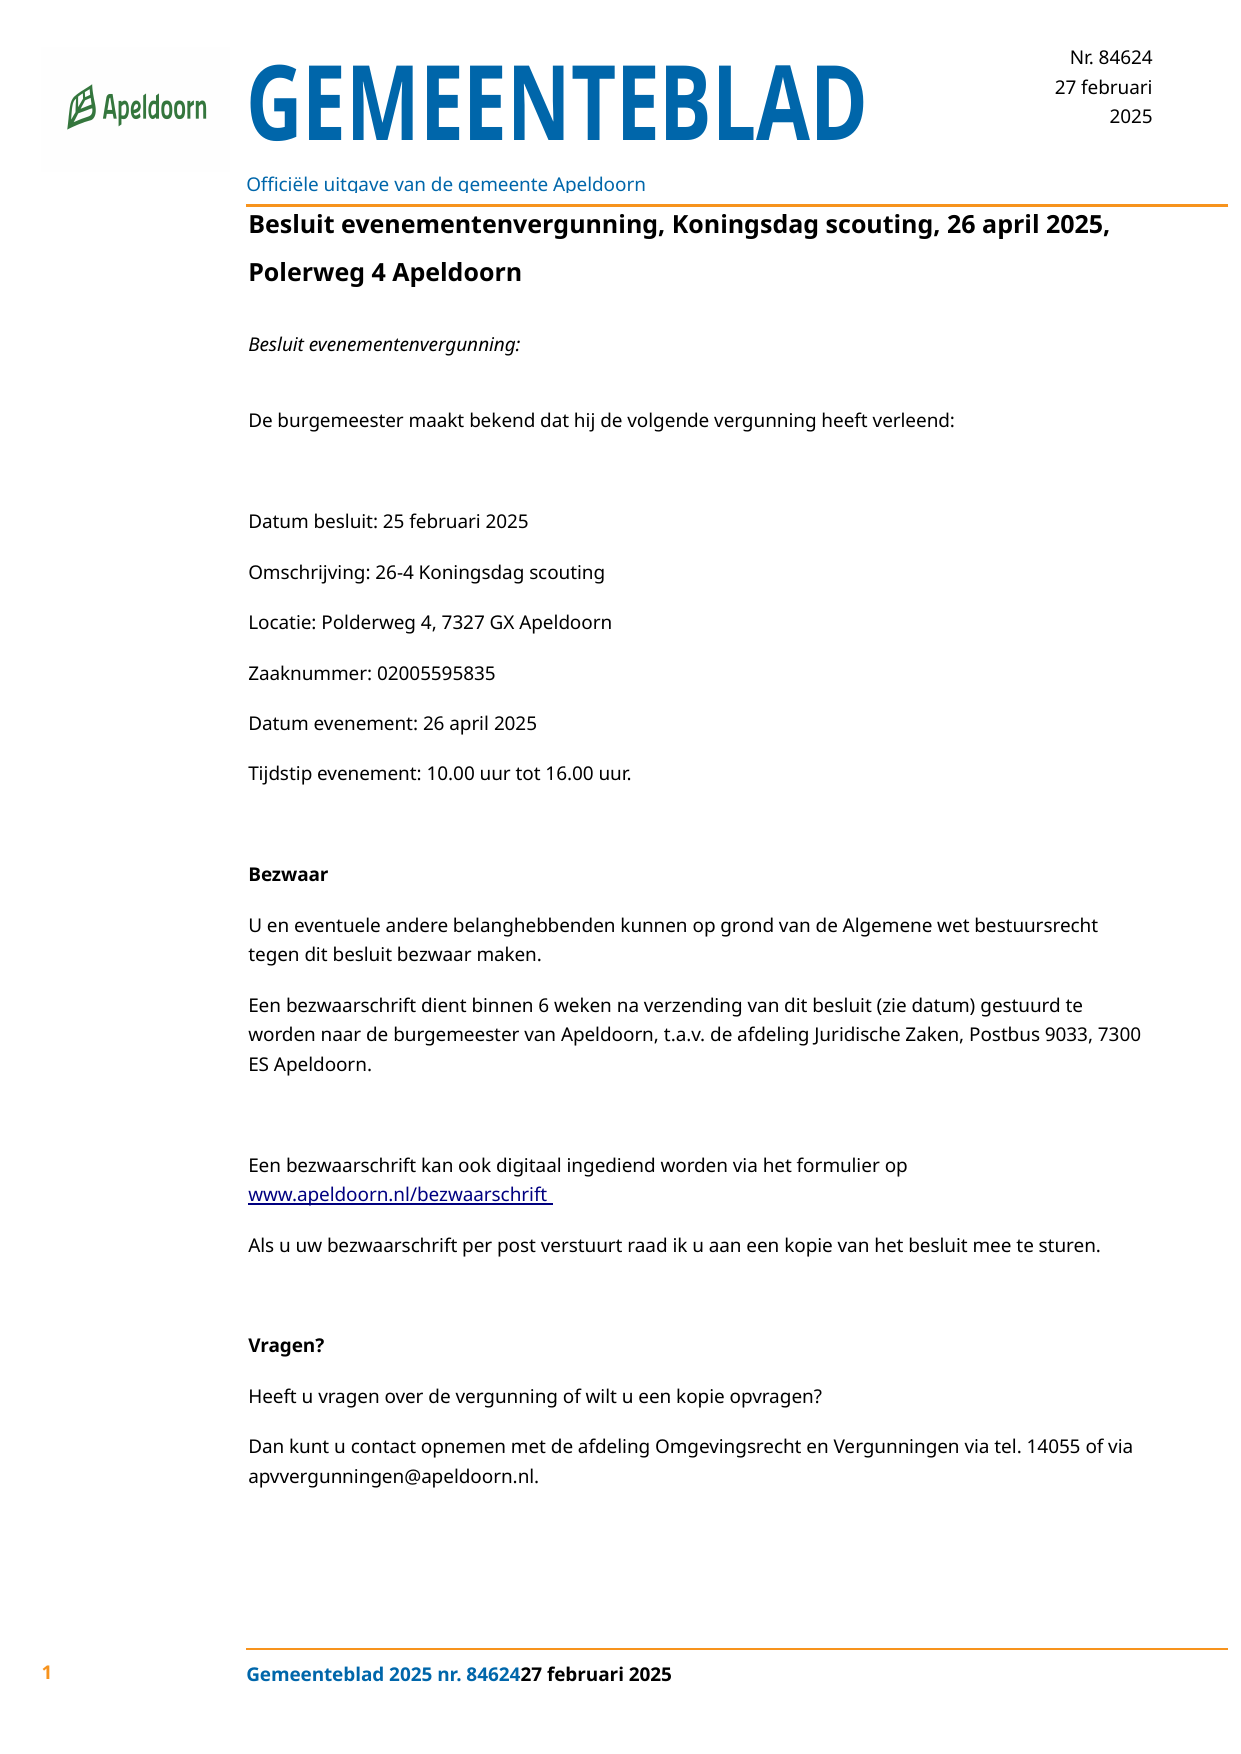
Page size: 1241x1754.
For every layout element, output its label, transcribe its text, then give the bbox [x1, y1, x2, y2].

text Als u uw bezwaarschrift per post verstuurt raad ik u aan een kopie van het besluit mee te sturen. [248, 1232, 1152, 1257]
picture [41, 47, 231, 172]
text Een bezwaarschrift dient binnen 6 weken na verzending van dit besluit (zie datum) gestuurd te worden naar de burgemeester van Apeldoorn, t.a.v. de afdeling Juridische Zaken, Postbus 9033, 7300 ES Apeldoorn. [248, 992, 1152, 1077]
text Heeft u vragen over de vergunning of wilt u een kopie opvragen? [248, 1383, 1152, 1409]
text Datum evenement: 26 april 2025 [248, 710, 1152, 736]
text Vragen? [248, 1333, 1152, 1358]
text Bezwaar [248, 861, 1152, 887]
text Dan kunt u contact opnemen met de afdeling Omgevingsrecht en Vergunningen via tel. 14055 of via apvvergunningen@apeldoorn.nl. [248, 1433, 1152, 1489]
text Een bezwaarschrift kan ook digitaal ingediend worden via het formulier op www.apeldoorn.nl/bezwaarschrift [248, 1152, 1152, 1207]
text Besluit evenementenvergunning, Koningsdag scouting, 26 april 2025, Polerweg 4 Apeldoorn [248, 207, 1152, 288]
text Besluit evenementenvergunning: [248, 331, 1152, 357]
text Zaaknummer: 02005595835 [248, 660, 1152, 685]
text U en eventuele andere belanghebbenden kunnen op grond van de Algemene wet bestuursrecht tegen dit besluit bezwaar maken. [248, 912, 1152, 967]
text Omschrijving: 26-4 Koningsdag scouting [248, 559, 1152, 584]
text Locatie: Polderweg 4, 7327 GX Apeldoorn [248, 609, 1152, 635]
text Datum besluit: 25 februari 2025 [248, 508, 1152, 534]
text Tijdstip evenement: 10.00 uur tot 16.00 uur. [248, 761, 1152, 786]
text De burgemeester maakt bekend dat hij de volgende vergunning heeft verleend: [248, 408, 1152, 433]
